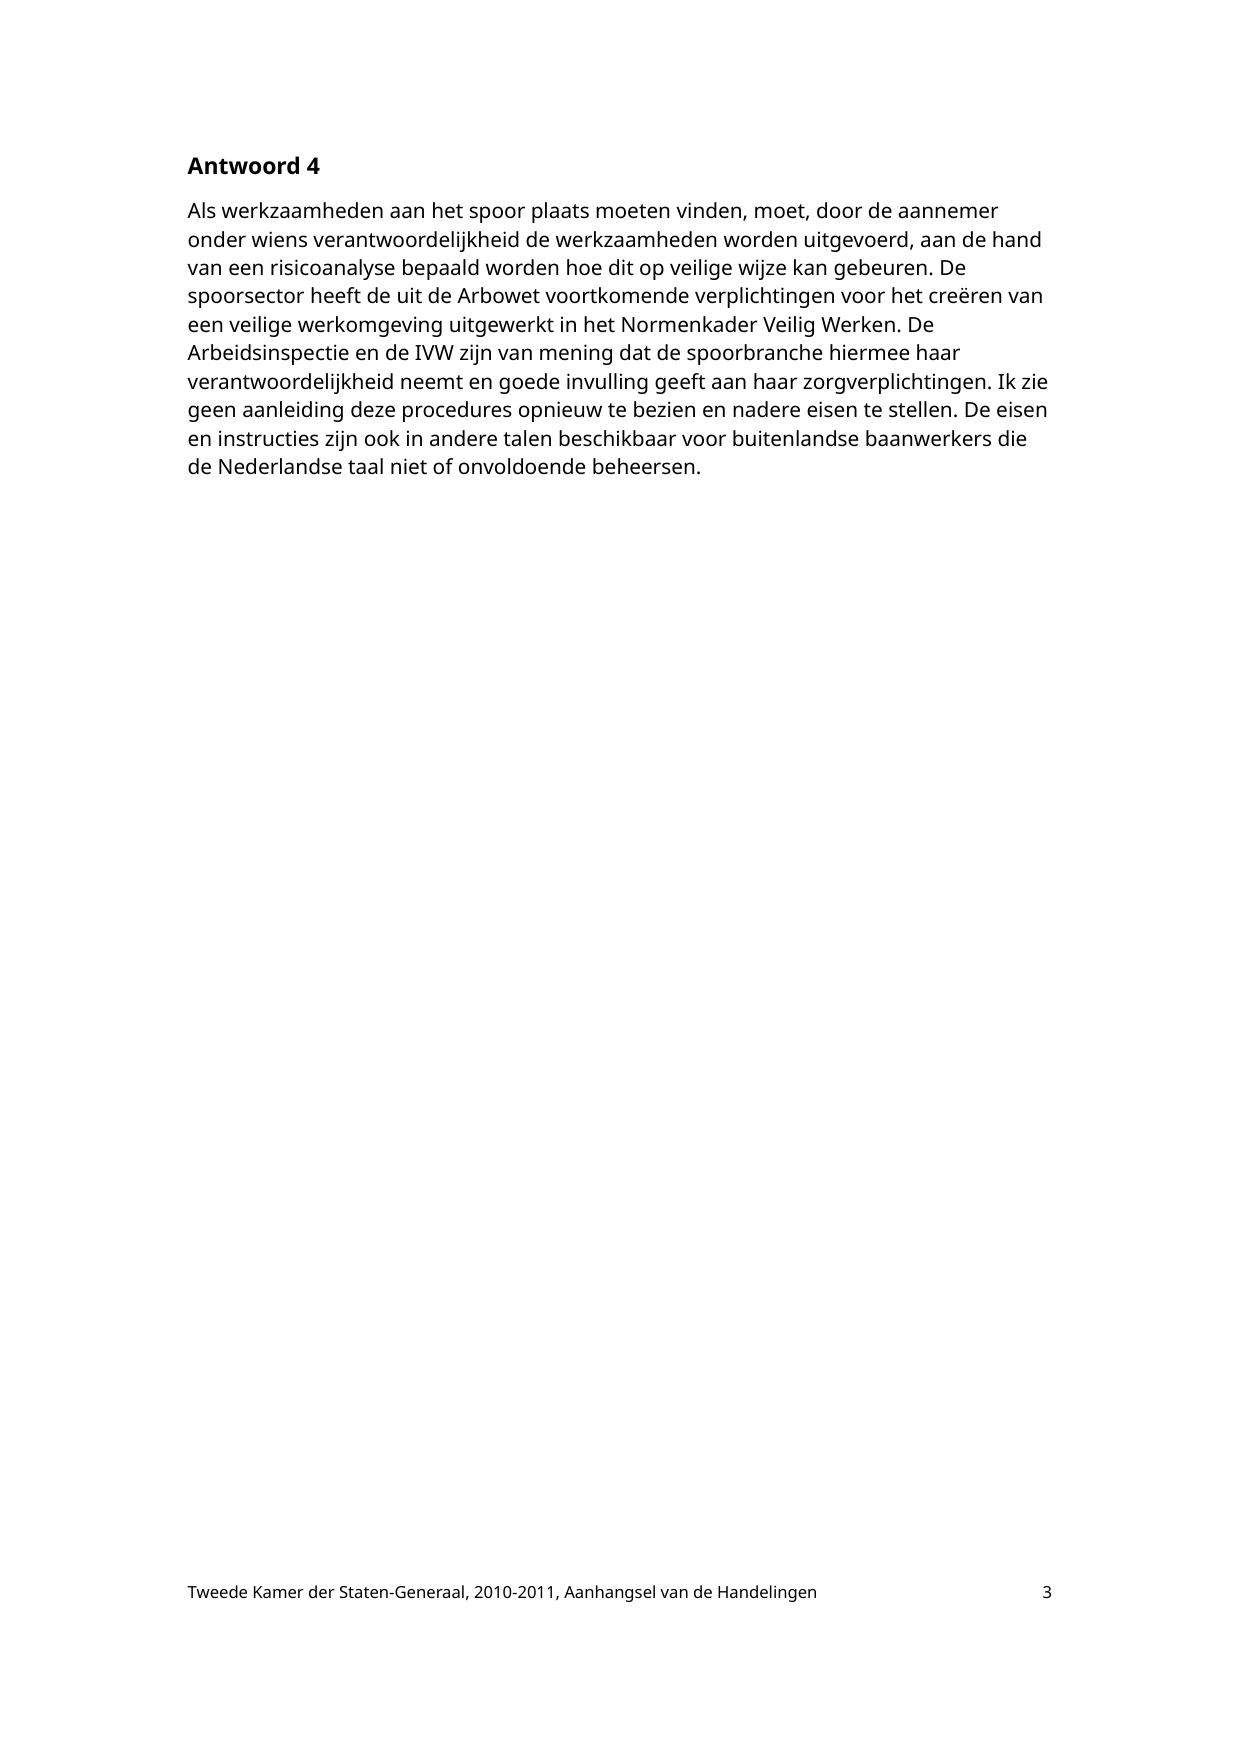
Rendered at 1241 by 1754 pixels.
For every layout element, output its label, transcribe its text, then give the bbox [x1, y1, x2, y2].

subtitle Antwoord 4 [187, 150, 1053, 181]
text Als werkzaamheden aan het spoor plaats moeten vinden, moet, door de aannemer onder wiens verantwoordelijkheid de werkzaamheden worden uitgevoerd, aan de hand van een risicoanalyse bepaald worden hoe dit op veilige wijze kan gebeuren. De spoorsector heeft de uit de Arbowet voortkomende verplichtingen voor het creëren van een veilige werkomgeving uitgewerkt in het Normenkader Veilig Werken. De Arbeidsinspectie en de IVW zijn van mening dat de spoorbranche hiermee haar verantwoordelijkheid neemt en goede invulling geeft aan haar zorgverplichtingen. Ik zie geen aanleiding deze procedures opnieuw te bezien en nadere eisen te stellen. De eisen en instructies zijn ook in andere talen beschikbaar voor buitenlandse baanwerkers die de Nederlandse taal niet of onvoldoende beheersen. [187, 196, 1053, 481]
